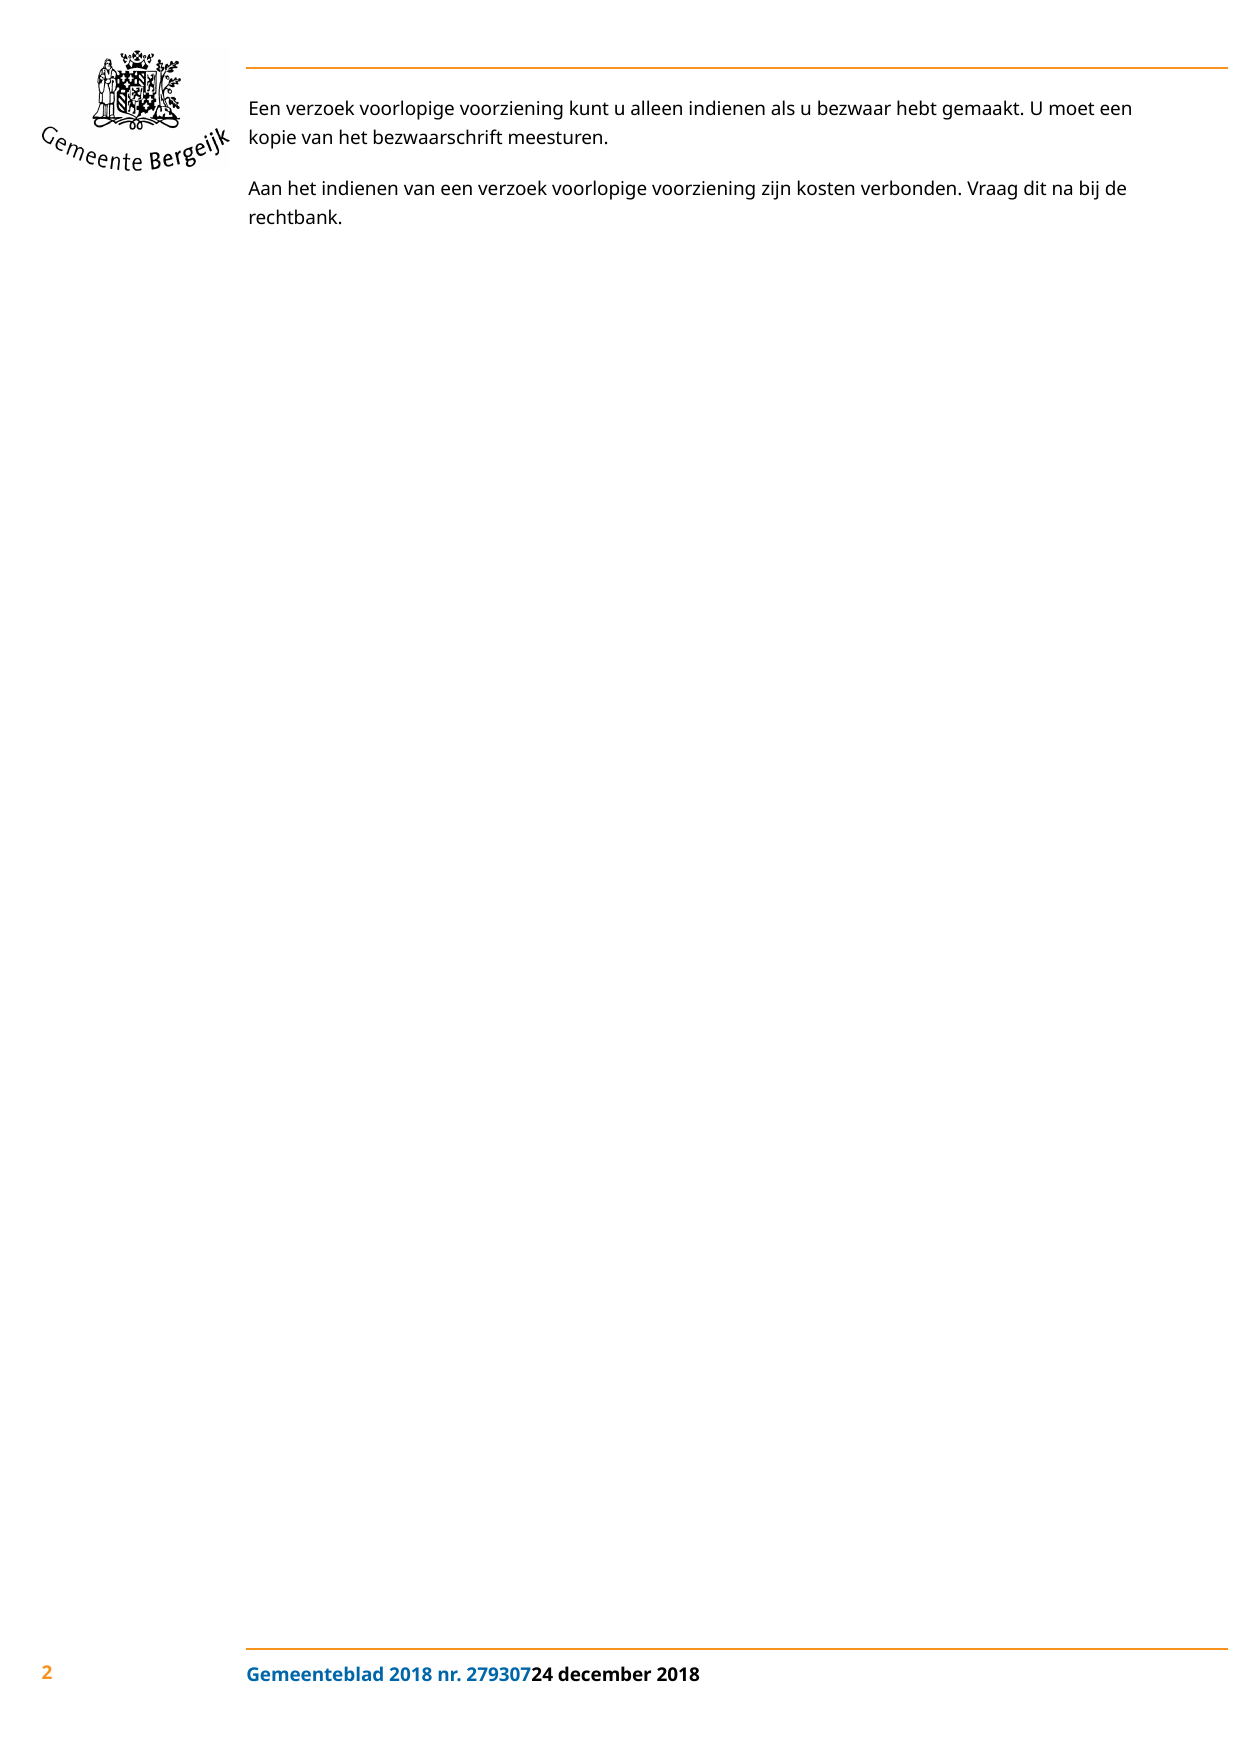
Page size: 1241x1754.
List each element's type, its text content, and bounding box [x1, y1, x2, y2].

text Een verzoek voorlopige voorziening kunt u alleen indienen als u bezwaar hebt gemaakt. U moet een kopie van het bezwaarschrift meesturen. [248, 95, 1152, 150]
picture [41, 47, 231, 172]
text Aan het indienen van een verzoek voorlopige voorziening zijn kosten verbonden. Vraag dit na bij de rechtbank. [248, 175, 1152, 230]
